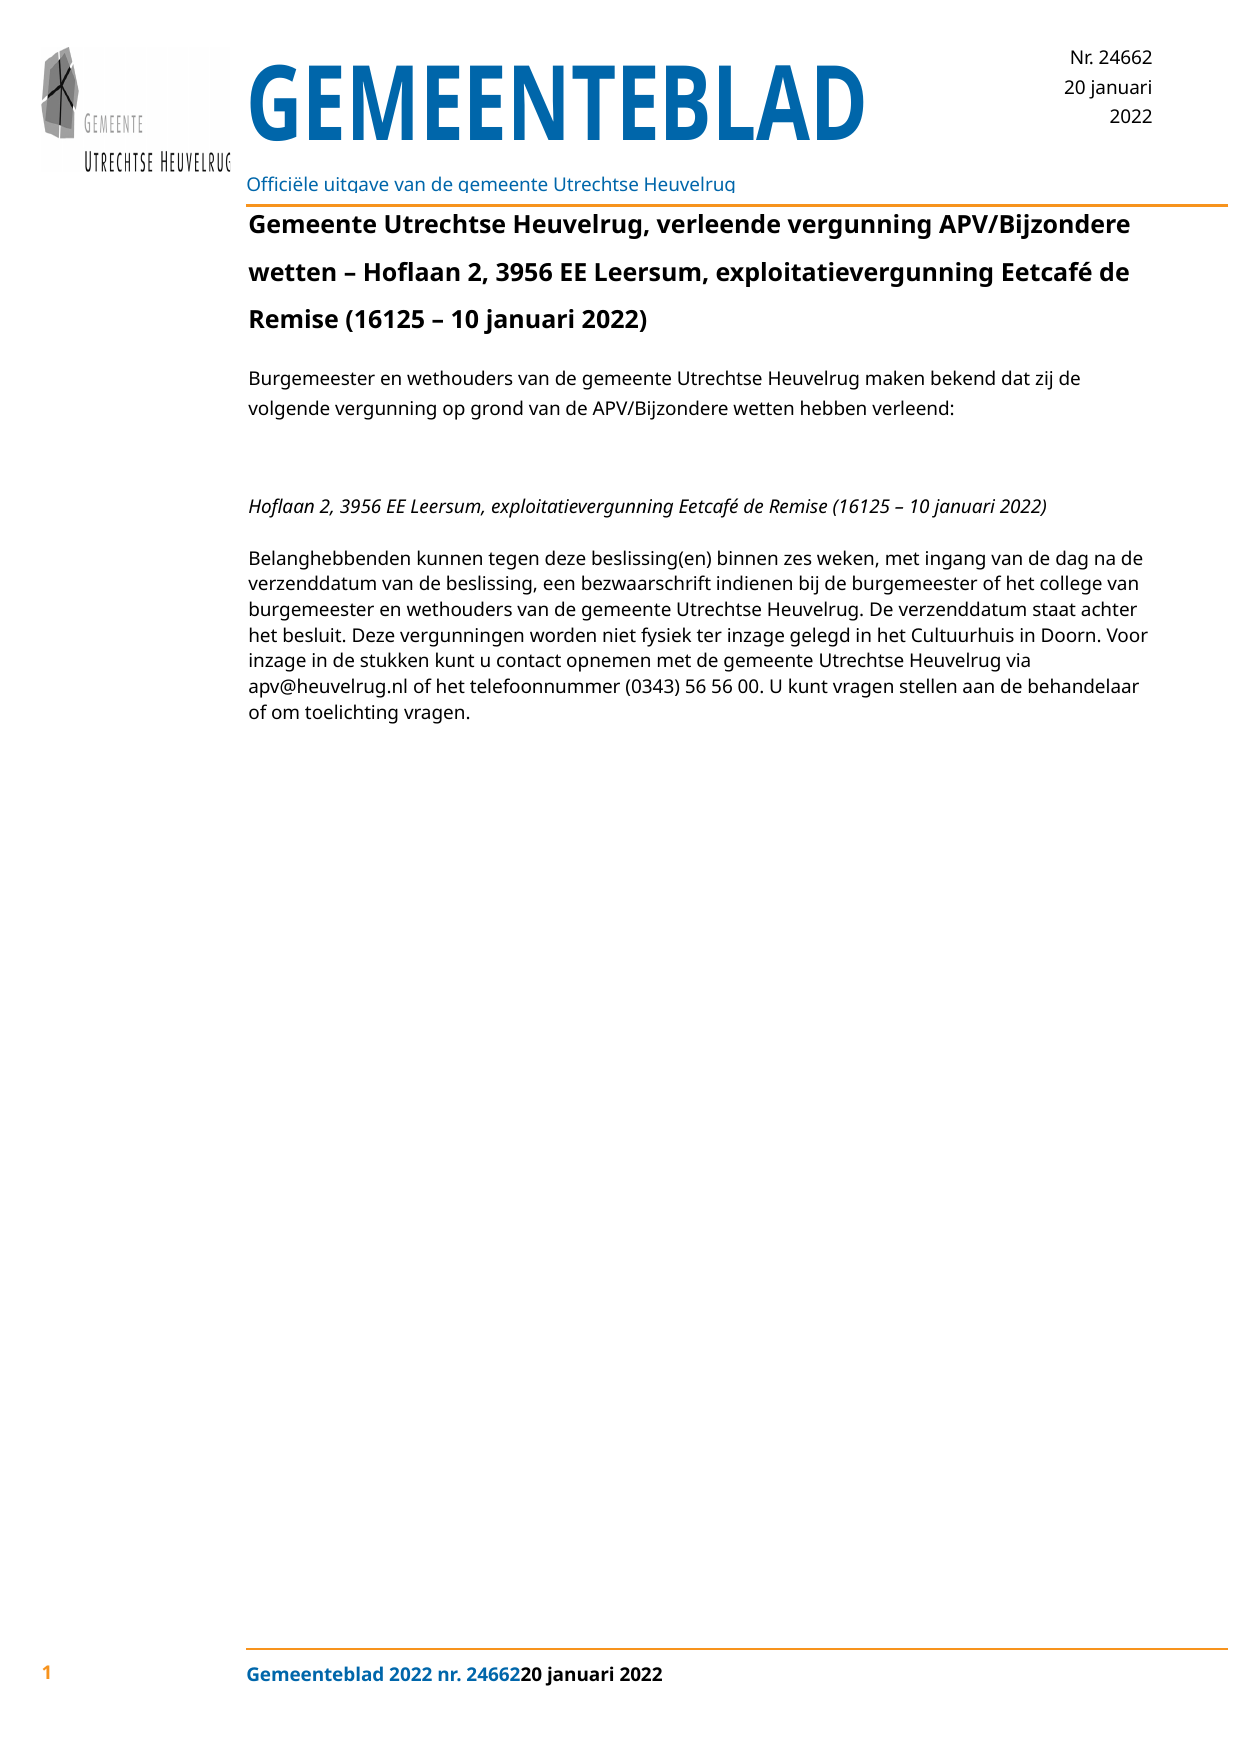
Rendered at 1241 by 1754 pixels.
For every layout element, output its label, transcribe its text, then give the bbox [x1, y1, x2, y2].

text Gemeente Utrechtse Heuvelrug, verleende vergunning APV/Bijzondere wetten – Hoflaan 2, 3956 EE Leersum, exploitatievergunning Eetcafé de Remise (16125 – 10 januari 2022) [248, 207, 1152, 336]
text Hoflaan 2, 3956 EE Leersum, exploitatievergunning Eetcafé de Remise (16125 – 10 januari 2022) [248, 493, 1152, 519]
text Belanghebbenden kunnen tegen deze beslissing(en) binnen zes weken, met ingang van de dag na de verzenddatum van de beslissing, een bezwaarschrift indienen bij de burgemeester of het college van burgemeester en wethouders van de gemeente Utrechtse Heuvelrug. De verzenddatum staat achter het besluit. Deze vergunningen worden niet fysiek ter inzage gelegd in het Cultuurhuis in Doorn. Voor inzage in de stukken kunt u contact opnemen met de gemeente Utrechtse Heuvelrug via apv@heuvelrug.nl of het telefoonnummer (0343) 56 56 00. U kunt vragen stellen aan de behandelaar of om toelichting vragen. [248, 545, 1152, 725]
text Burgemeester en wethouders van de gemeente Utrechtse Heuvelrug maken bekend dat zij de volgende vergunning op grond van de APV/Bijzondere wetten hebben verleend: [248, 366, 1152, 421]
picture [41, 47, 231, 172]
